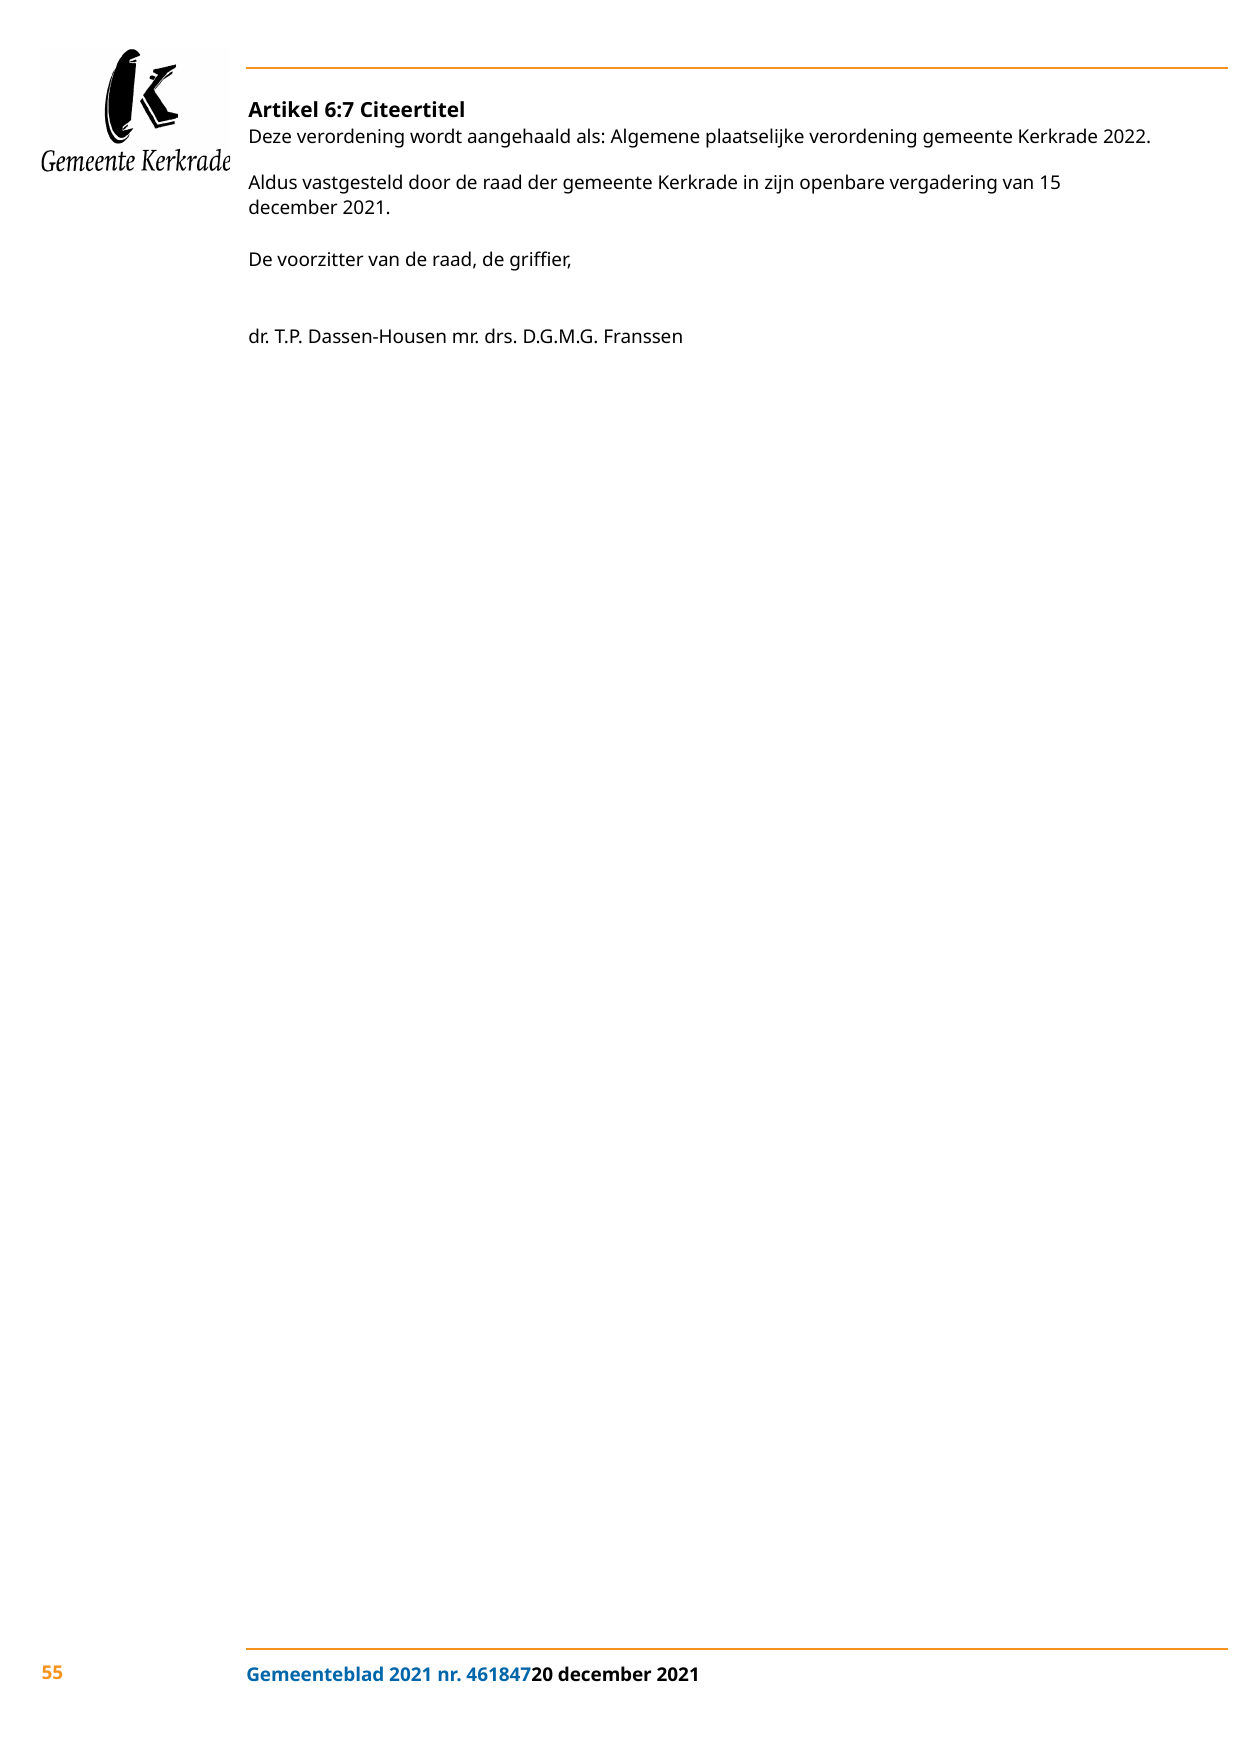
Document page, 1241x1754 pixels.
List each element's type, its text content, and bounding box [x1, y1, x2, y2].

text Artikel 6:7 Citeertitel [248, 95, 1152, 123]
text Deze verordening wordt aangehaald als: Algemene plaatselijke verordening gemeente Kerkrade 2022. [248, 123, 1152, 149]
text Aldus vastgesteld door de raad der gemeente Kerkrade in zijn openbare vergadering van 15 december 2021. [248, 169, 1152, 220]
text dr. T.P. Dassen-Housen mr. drs. D.G.M.G. Franssen [248, 323, 1152, 349]
picture [41, 47, 231, 172]
text De voorzitter van de raad, de griffier, [248, 246, 1152, 272]
